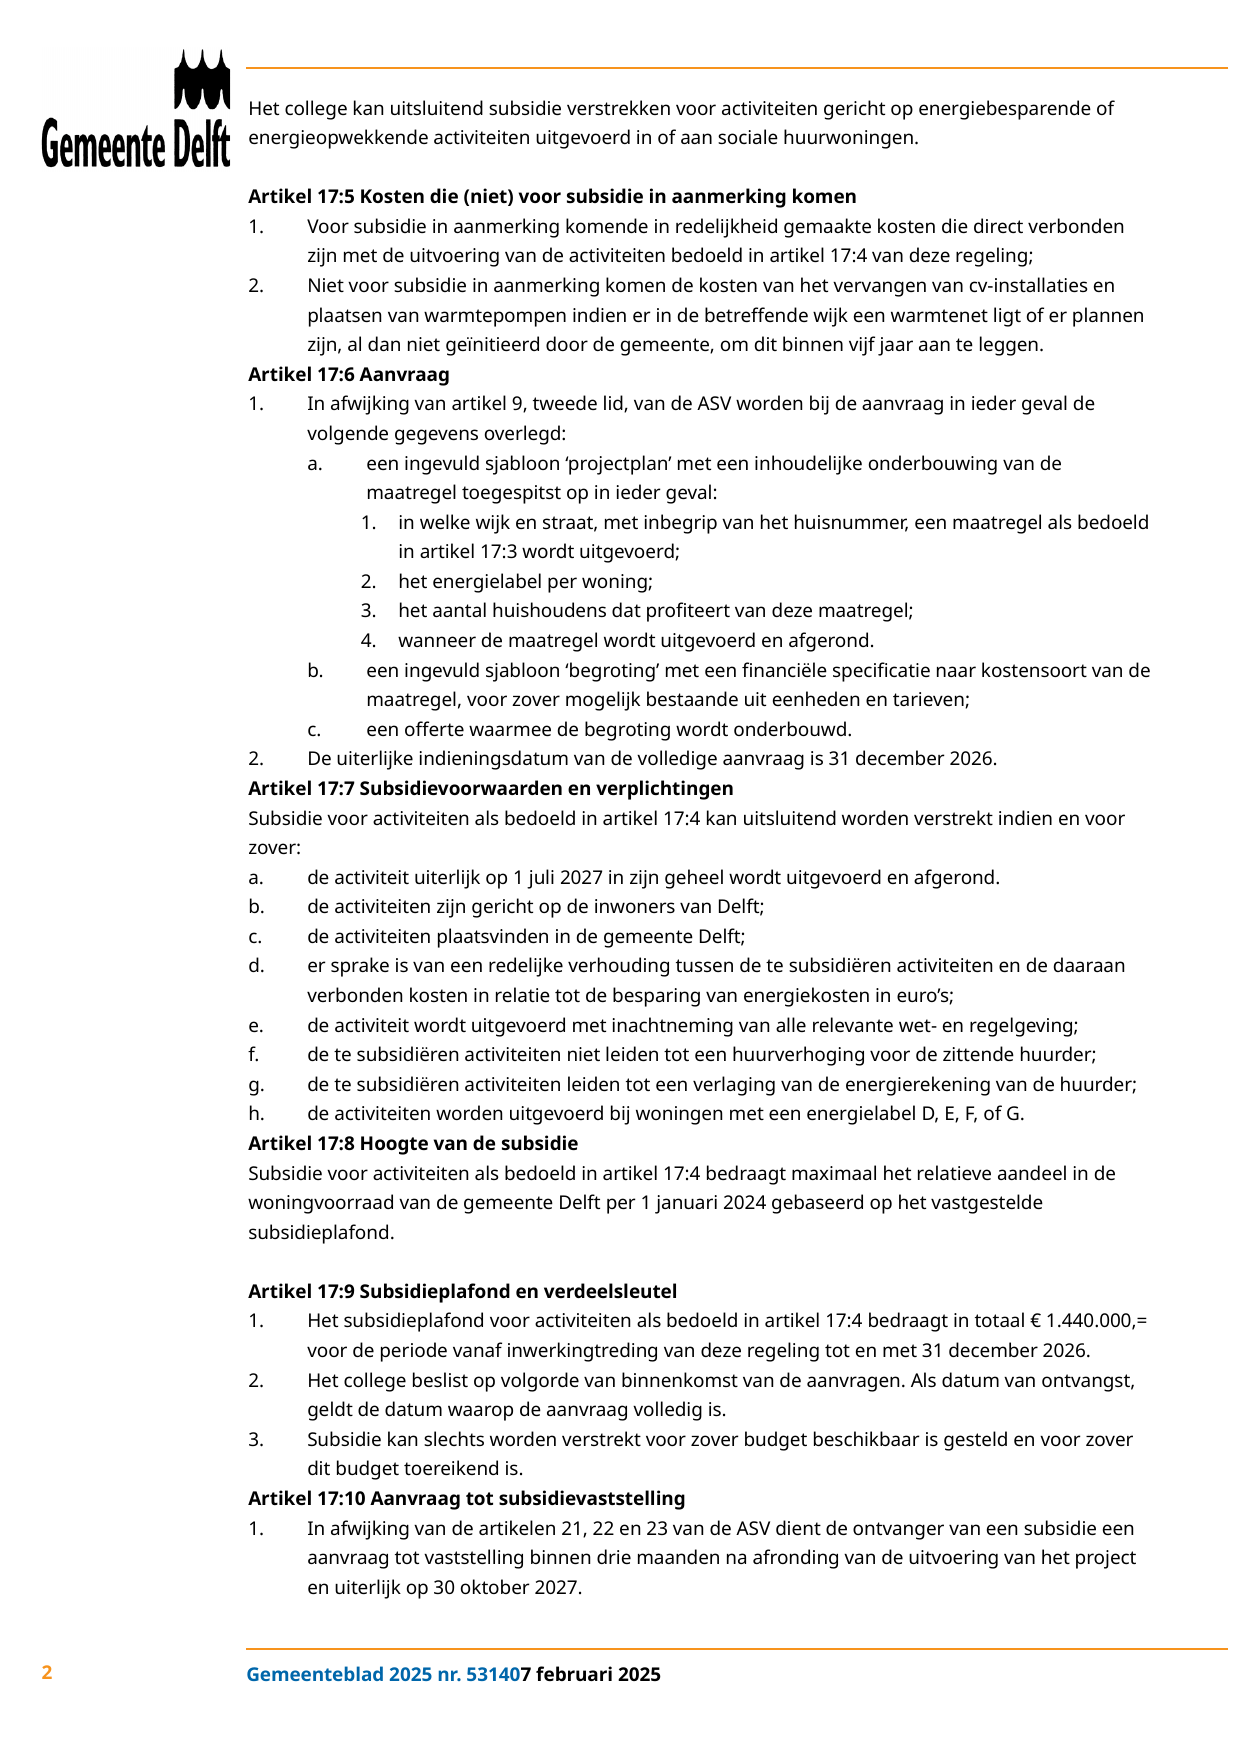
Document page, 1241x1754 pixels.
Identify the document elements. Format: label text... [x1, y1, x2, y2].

text Subsidie voor activiteiten als bedoeld in artikel 17:4 bedraagt maximaal het relatieve aandeel in de woningvoorraad van de gemeente Delft per 1 januari 2024 gebaseerd op het vastgestelde subsidieplafond. [248, 1160, 1152, 1245]
list Niet voor subsidie in aanmerking komen de kosten van het vervangen van cv-installaties en plaatsen van warmtepompen indien er in de betreffende wijk een warmtenet ligt of er plannen zijn, al dan niet geïnitieerd door de gemeente, om dit binnen vijf jaar aan te leggen. [248, 272, 1152, 357]
list de activiteit uiterlijk op 1 juli 2027 in zijn geheel wordt uitgevoerd en afgerond. [248, 864, 1152, 890]
list in welke wijk en straat, met inbegrip van het huisnummer, een maatregel als bedoeld in artikel 17:3 wordt uitgevoerd; [361, 509, 1152, 564]
list de activiteiten worden uitgevoerd bij woningen met een energielabel D, E, F, of G. [248, 1101, 1152, 1126]
text Artikel 17:7 Subsidievoorwaarden en verplichtingen [248, 775, 1152, 801]
list het aantal huishoudens dat profiteert van deze maatregel; [361, 598, 1152, 623]
list de activiteiten plaatsvinden in de gemeente Delft; [248, 923, 1152, 949]
list Het subsidieplafond voor activiteiten als bedoeld in artikel 17:4 bedraagt in totaal € 1.440.000,= voor de periode vanaf inwerkingtreding van deze regeling tot en met 31 december 2026. [248, 1308, 1152, 1363]
list de activiteiten zijn gericht op de inwoners van Delft; [248, 893, 1152, 919]
text Subsidie voor activiteiten als bedoeld in artikel 17:4 kan uitsluitend worden verstrekt indien en voor zover: [248, 805, 1152, 860]
list Subsidie kan slechts worden verstrekt voor zover budget beschikbaar is gesteld en voor zover dit budget toereikend is. [248, 1426, 1152, 1481]
list de activiteit wordt uitgevoerd met inachtneming van alle relevante wet- en regelgeving; [248, 1012, 1152, 1038]
text Artikel 17:6 Aanvraag [248, 361, 1152, 387]
list het energielabel per woning; [361, 568, 1152, 594]
list de te subsidiëren activiteiten niet leiden tot een huurverhoging voor de zittende huurder; [248, 1041, 1152, 1067]
text Artikel 17:5 Kosten die (niet) voor subsidie in aanmerking komen [248, 183, 1152, 209]
list de te subsidiëren activiteiten leiden tot een verlaging van de energierekening van de huurder; [248, 1071, 1152, 1097]
list een ingevuld sjabloon ‘begroting’ met een financiële specificatie naar kostensoort van de maatregel, voor zover mogelijk bestaande uit eenheden en tarieven; [307, 657, 1152, 712]
picture [41, 47, 231, 172]
text Artikel 17:8 Hoogte van de subsidie [248, 1130, 1152, 1156]
list een ingevuld sjabloon ‘projectplan’ met een inhoudelijke onderbouwing van de maatregel toegespitst op in ieder geval: [307, 450, 1152, 505]
text Artikel 17:9 Subsidieplafond en verdeelsleutel [248, 1278, 1152, 1304]
list In afwijking van artikel 9, tweede lid, van de ASV worden bij de aanvraag in ieder geval de volgende gegevens overlegd: [248, 391, 1152, 446]
list Voor subsidie in aanmerking komende in redelijkheid gemaakte kosten die direct verbonden zijn met de uitvoering van de activiteiten bedoeld in artikel 17:4 van deze regeling; [248, 213, 1152, 268]
list er sprake is van een redelijke verhouding tussen de te subsidiëren activiteiten en de daaraan verbonden kosten in relatie tot de besparing van energiekosten in euro’s; [248, 953, 1152, 1008]
list In afwijking van de artikelen 21, 22 en 23 van de ASV dient de ontvanger van een subsidie een aanvraag tot vaststelling binnen drie maanden na afronding van de uitvoering van het project en uiterlijk op 30 oktober 2027. [248, 1515, 1152, 1600]
text Het college kan uitsluitend subsidie verstrekken voor activiteiten gericht op energiebesparende of energieopwekkende activiteiten uitgevoerd in of aan sociale huurwoningen. [248, 95, 1152, 150]
list Het college beslist op volgorde van binnenkomst van de aanvragen. Als datum van ontvangst, geldt de datum waarop de aanvraag volledig is. [248, 1367, 1152, 1422]
text Artikel 17:10 Aanvraag tot subsidievaststelling [248, 1485, 1152, 1511]
list wanneer de maatregel wordt uitgevoerd en afgerond. [361, 627, 1152, 653]
list De uiterlijke indieningsdatum van de volledige aanvraag is 31 december 2026. [248, 746, 1152, 771]
list een offerte waarmee de begroting wordt onderbouwd. [307, 716, 1152, 742]
